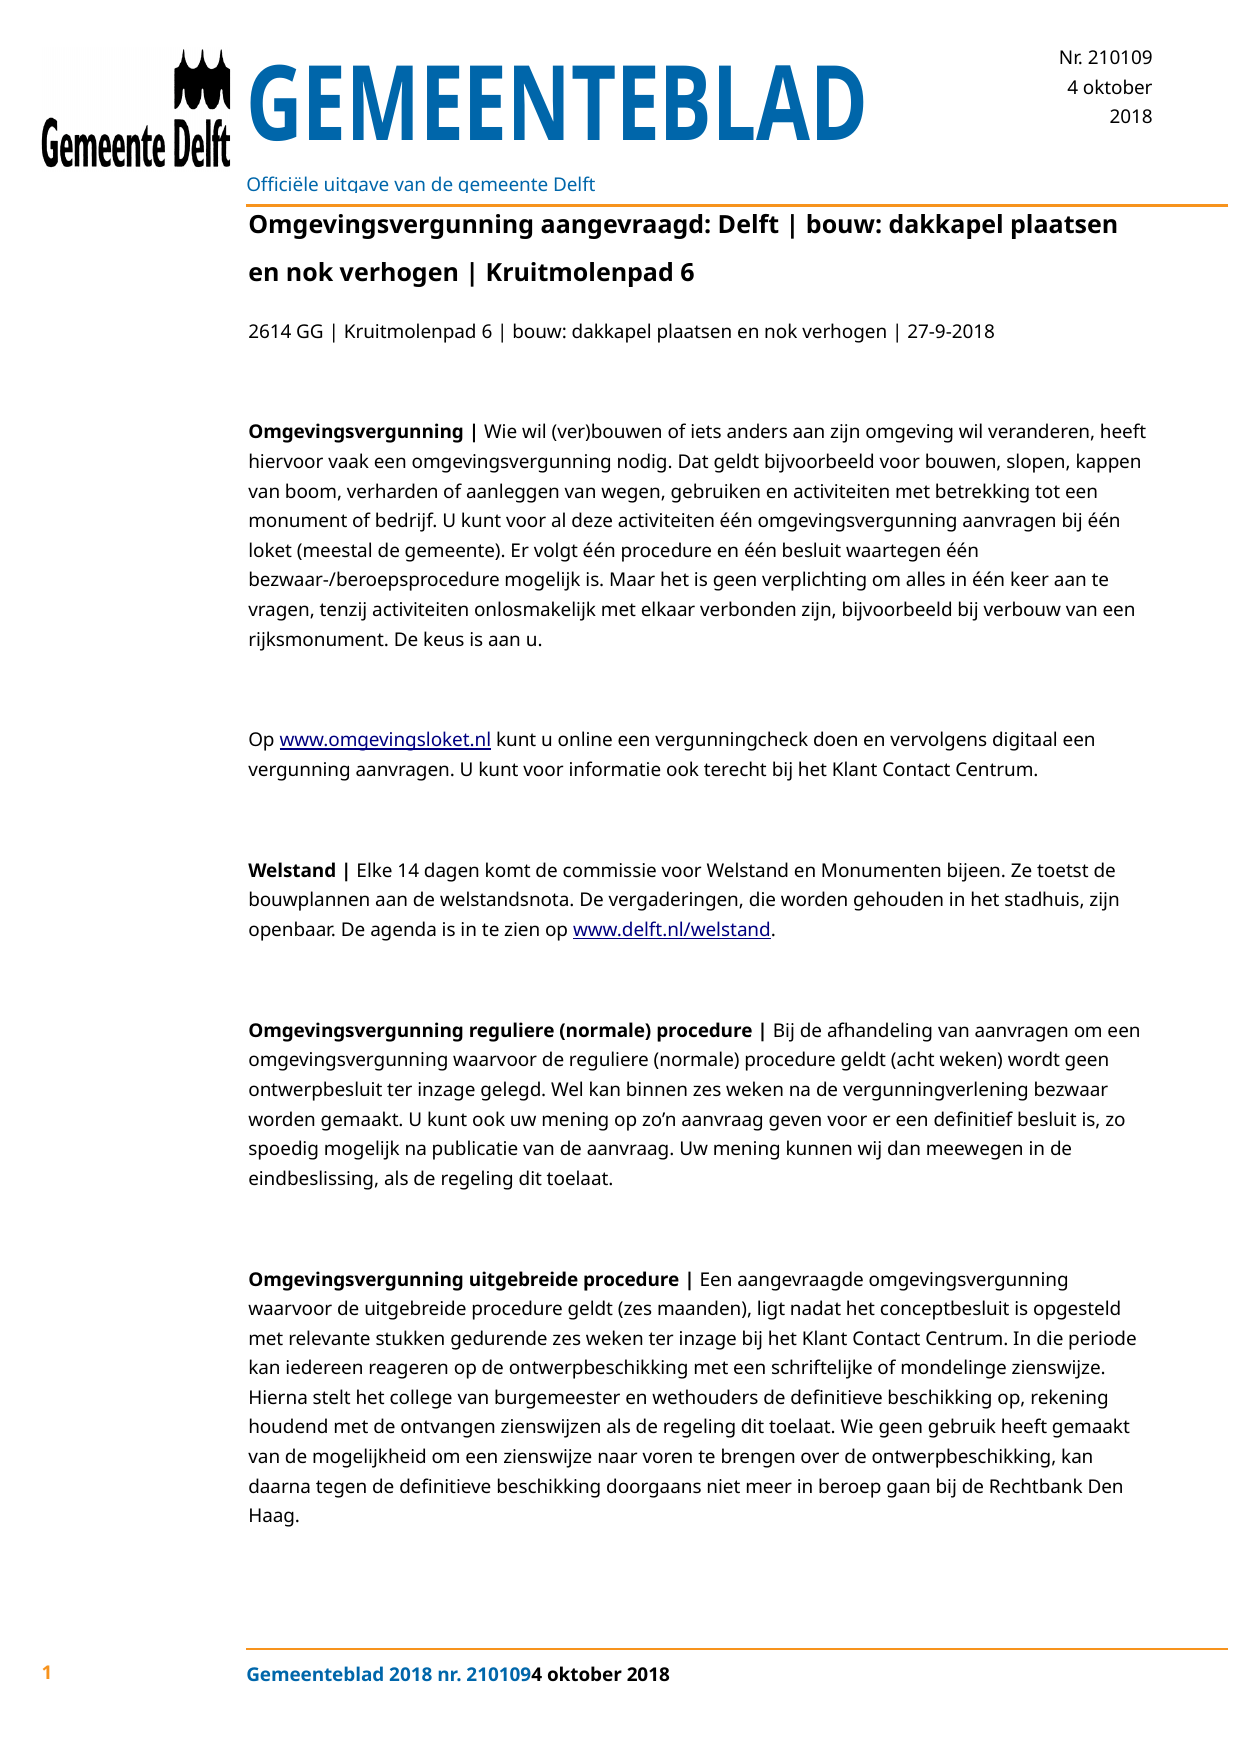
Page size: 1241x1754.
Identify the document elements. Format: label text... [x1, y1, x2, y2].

text Omgevingsvergunning uitgebreide procedure | Een aangevraagde omgevingsvergunning waarvoor de uitgebreide procedure geldt (zes maanden), ligt nadat het conceptbesluit is opgesteld met relevante stukken gedurende zes weken ter inzage bij het Klant Contact Centrum. In die periode kan iedereen reageren op de ontwerpbeschikking met een schriftelijke of mondelinge zienswijze. Hierna stelt het college van burgemeester en wethouders de definitieve beschikking op, rekening houdend met de ontvangen zienswijzen als de regeling dit toelaat. Wie geen gebruik heeft gemaakt van de mogelijkheid om een zienswijze naar voren te brengen over de ontwerpbeschikking, kan daarna tegen de definitieve beschikking doorgaans niet meer in beroep gaan bij de Rechtbank Den Haag. [248, 1266, 1152, 1528]
text Omgevingsvergunning aangevraagd: Delft | bouw: dakkapel plaatsen en nok verhogen | Kruitmolenpad 6 [248, 207, 1152, 288]
text Omgevingsvergunning | Wie wil (ver)bouwen of iets anders aan zijn omgeving wil veranderen, heeft hiervoor vaak een omgevingsvergunning nodig. Dat geldt bijvoorbeeld voor bouwen, slopen, kappen van boom, verharden of aanleggen van wegen, gebruiken en activiteiten met betrekking tot een monument of bedrijf. U kunt voor al deze activiteiten één omgevingsvergunning aanvragen bij één loket (meestal de gemeente). Er volgt één procedure en één besluit waartegen één bezwaar-/beroepsprocedure mogelijk is. Maar het is geen verplichting om alles in één keer aan te vragen, tenzij activiteiten onlosmakelijk met elkaar verbonden zijn, bijvoorbeeld bij verbouw van een rijksmonument. De keus is aan u. [248, 419, 1152, 652]
text Omgevingsvergunning reguliere (normale) procedure | Bij de afhandeling van aanvragen om een omgevingsvergunning waarvoor de reguliere (normale) procedure geldt (acht weken) wordt geen ontwerpbesluit ter inzage gelegd. Wel kan binnen zes weken na de vergunningverlening bezwaar worden gemaakt. U kunt ook uw mening op zo’n aanvraag geven voor er een definitief besluit is, zo spoedig mogelijk na publicatie van de aanvraag. Uw mening kunnen wij dan meewegen in de eindbeslissing, als de regeling dit toelaat. [248, 1017, 1152, 1191]
text Welstand | Elke 14 dagen komt de commissie voor Welstand en Monumenten bijeen. Ze toetst de bouwplannen aan de welstandsnota. De vergaderingen, die worden gehouden in het stadhuis, zijn openbaar. De agenda is in te zien op www.delft.nl/welstand. [248, 857, 1152, 942]
text 2614 GG | Kruitmolenpad 6 | bouw: dakkapel plaatsen en nok verhogen | 27-9-2018 [248, 318, 1152, 344]
text Op www.omgevingsloket.nl kunt u online een vergunningcheck doen en vervolgens digitaal een vergunning aanvragen. U kunt voor informatie ook terecht bij het Klant Contact Centrum. [248, 727, 1152, 782]
picture [41, 47, 231, 172]
